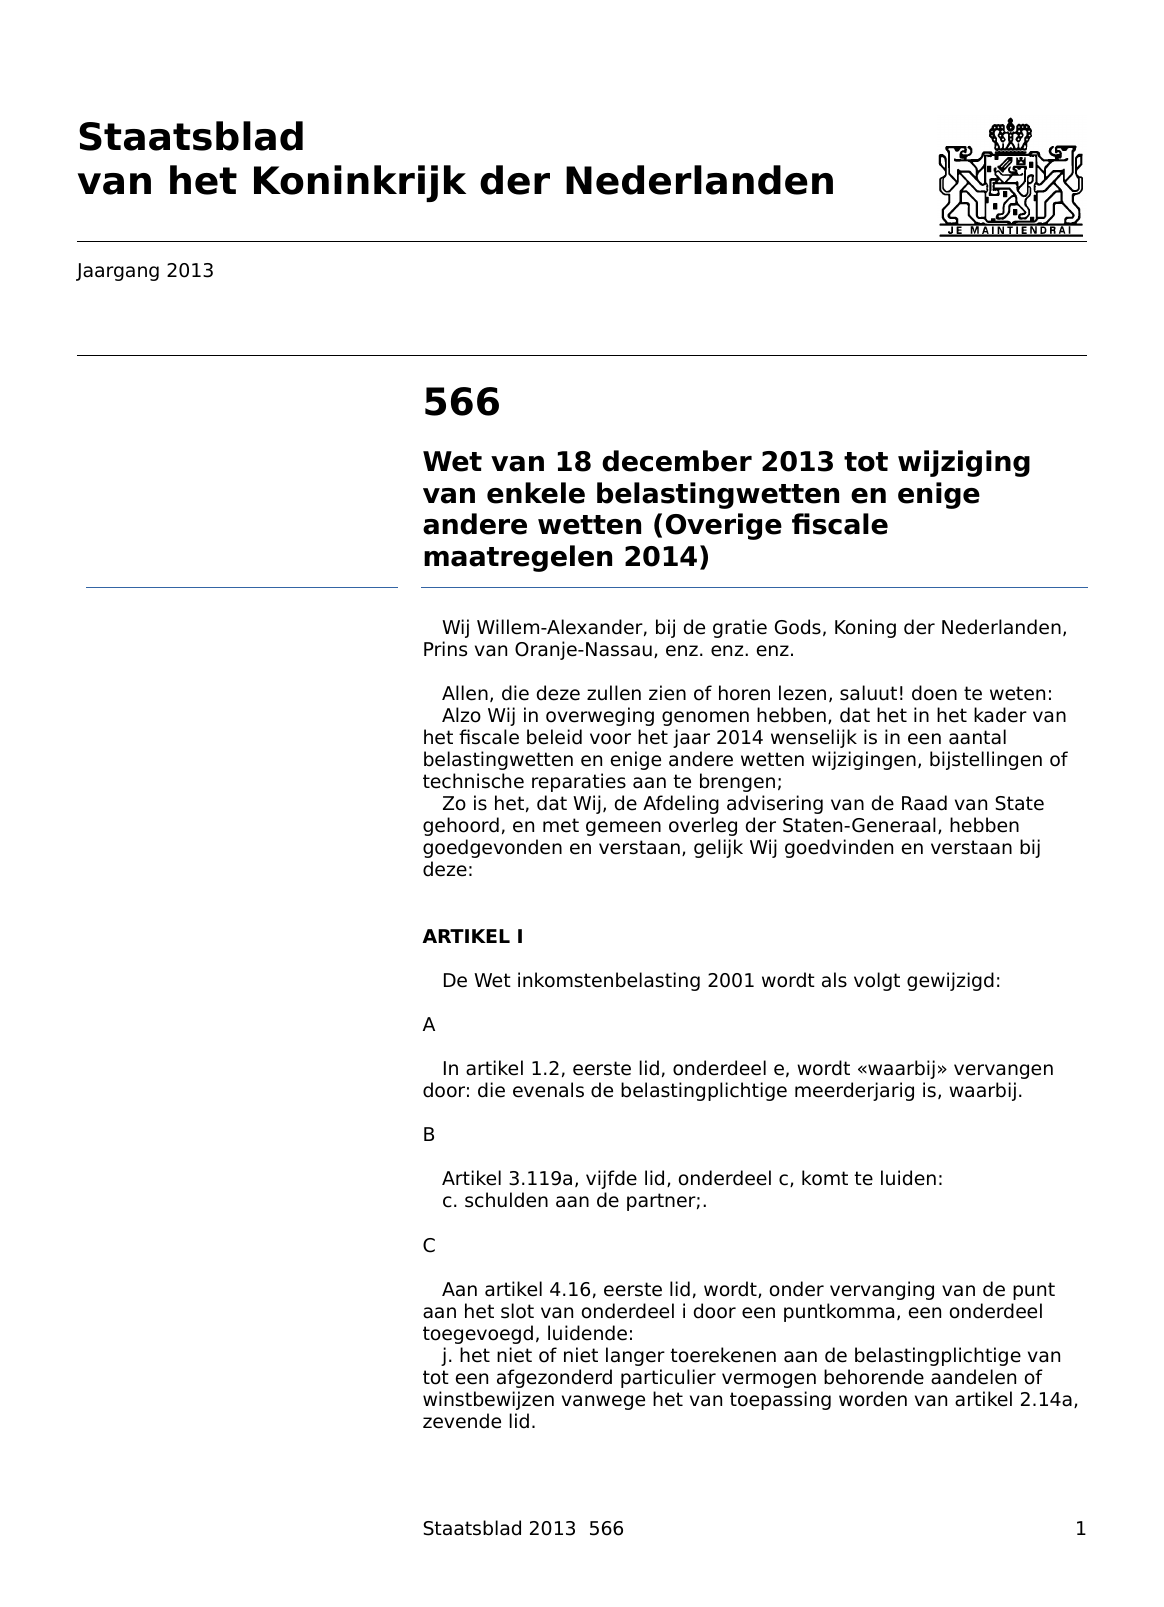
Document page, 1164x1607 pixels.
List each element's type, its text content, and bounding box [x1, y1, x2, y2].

text Alzo Wij in overweging genomen hebben, dat het in het kader van het fiscale beleid voor het jaar 2014 wenselijk is in een aantal belastingwetten en enige andere wetten wijzigingen, bijstellingen of technische reparaties aan te brengen; [422, 705, 1087, 793]
text C [422, 1234, 1087, 1256]
subtitle 566 [422, 381, 1087, 424]
table_header Staatsblad van het Koninkrijk der Nederlanden [77, 100, 886, 241]
picture [936, 115, 1087, 240]
text Allen, die deze zullen zien of horen lezen, saluut! doen te weten: [422, 683, 1087, 705]
text Wet van 18 december 2013 tot wijziging van enkele belastingwetten en enige andere wetten (Overige fiscale maatregelen 2014) [422, 447, 1087, 573]
text Zo is het, dat Wij, de Afdeling advisering van de Raad van State gehoord, en met gemeen overleg der Staten-Generaal, hebben goedgevonden en verstaan, gelijk Wij goedvinden en verstaan bij deze: [422, 793, 1087, 881]
text j. het niet of niet langer toerekenen aan de belastingplichtige van tot een afgezonderd particulier vermogen behorende aandelen of winstbewijzen vanwege het van toepassing worden van artikel 2.14a, zevende lid. [422, 1344, 1087, 1432]
text Aan artikel 4.16, eerste lid, wordt, onder vervanging van de punt aan het slot van onderdeel i door een puntkomma, een onderdeel toegevoegd, luidende: [422, 1279, 1087, 1344]
text A [422, 1014, 1087, 1036]
text B [422, 1124, 1087, 1146]
text c. schulden aan de partner;. [422, 1190, 1087, 1212]
table_cell Jaargang 2013 [77, 242, 1087, 355]
text Artikel 3.119a, vijfde lid, onderdeel c, komt te luiden: [422, 1168, 1087, 1190]
table_header [886, 100, 1087, 241]
text Wij Willem-Alexander, bij de gratie Gods, Koning der Nederlanden, Prins van Oranje-Nassau, enz. enz. enz. [422, 617, 1087, 661]
subtitle ARTIKEL I [422, 926, 1087, 947]
text In artikel 1.2, eerste lid, onderdeel e, wordt «waarbij» vervangen door: die evenals de belastingplichtige meerderjarig is, waarbij. [422, 1058, 1087, 1102]
text De Wet inkomstenbelasting 2001 wordt als volgt gewijzigd: [422, 970, 1087, 992]
